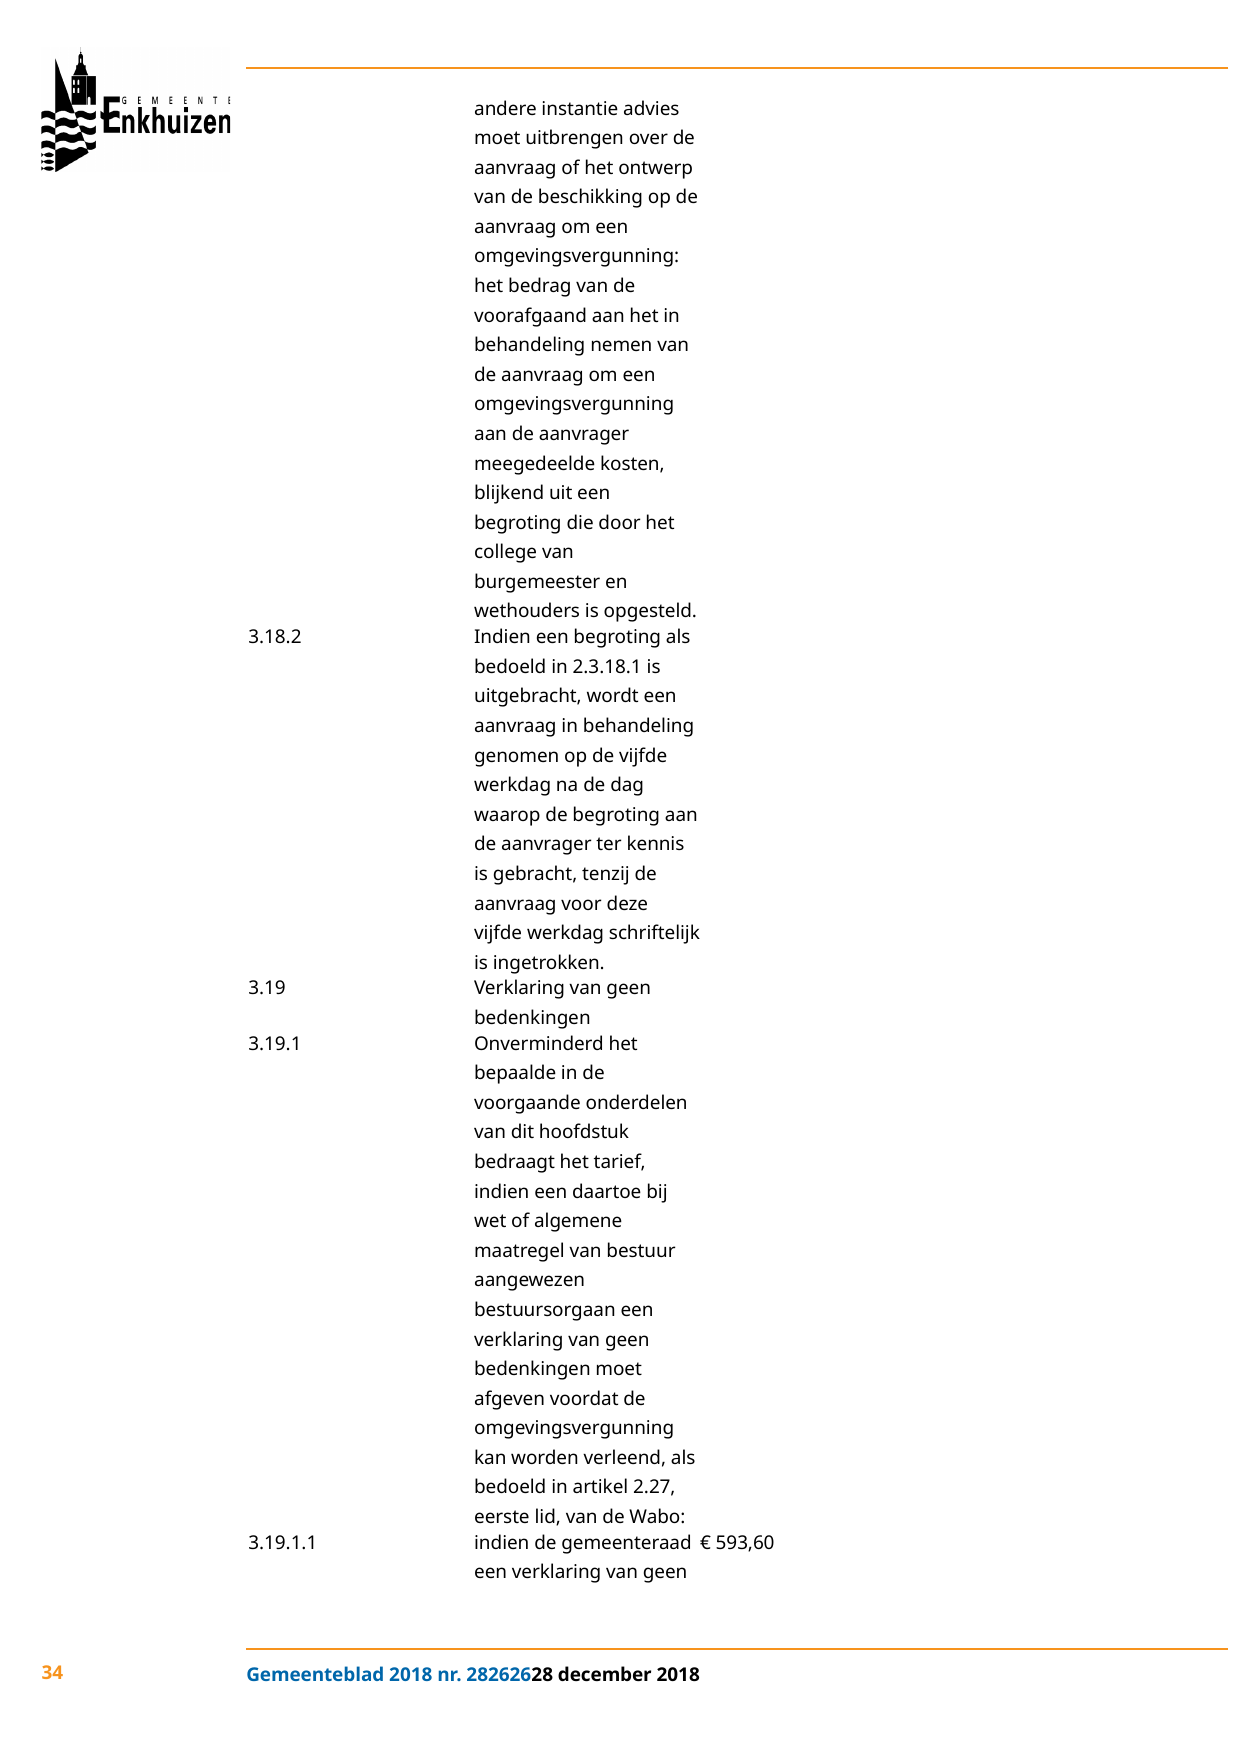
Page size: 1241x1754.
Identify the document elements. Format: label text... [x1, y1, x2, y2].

table_cell [926, 1030, 1152, 1529]
table_cell andere instantie advies moet uitbrengen over de aanvraag of het ontwerp van de beschikking op de aanvraag om een omgevingsvergunning: het bedrag van de voorafgaand aan het in behandeling nemen van de aanvraag om een omgevingsvergunning aan de aanvrager meegedeelde kosten, blijkend uit een begroting die door het college van burgemeester en wethouders is opgesteld. [474, 95, 700, 623]
table_cell 3.19.1.1 [248, 1529, 474, 1584]
table_cell 3.19 [248, 975, 474, 1030]
table_cell [700, 975, 926, 1030]
table_cell indien de gemeenteraad een verklaring van geen [474, 1529, 700, 1584]
table_cell [926, 975, 1152, 1030]
table_cell [926, 624, 1152, 974]
table_cell [248, 95, 474, 623]
table_cell Onverminderd het bepaalde in de voorgaande onderdelen van dit hoofdstuk bedraagt het tarief, indien een daartoe bij wet of algemene maatregel van bestuur aangewezen bestuursorgaan een verklaring van geen bedenkingen moet afgeven voordat de omgevingsvergunning kan worden verleend, als bedoeld in artikel 2.27, eerste lid, van de Wabo: [474, 1030, 700, 1529]
picture [41, 47, 231, 172]
table_cell Indien een begroting als bedoeld in 2.3.18.1 is uitgebracht, wordt een aanvraag in behandeling genomen op de vijfde werkdag na de dag waarop de begroting aan de aanvrager ter kennis is gebracht, tenzij de aanvraag voor deze vijfde werkdag schriftelijk is ingetrokken. [474, 624, 700, 974]
table_cell [700, 624, 926, 974]
table_cell 3.19.1 [248, 1030, 474, 1529]
table_cell [926, 1529, 1152, 1584]
table_cell [700, 1030, 926, 1529]
table_cell [700, 95, 926, 623]
table_cell € 593,60 [700, 1529, 926, 1584]
table_cell 3.18.2 [248, 624, 474, 974]
table_cell Verklaring van geen bedenkingen [474, 975, 700, 1030]
table_cell [926, 95, 1152, 623]
